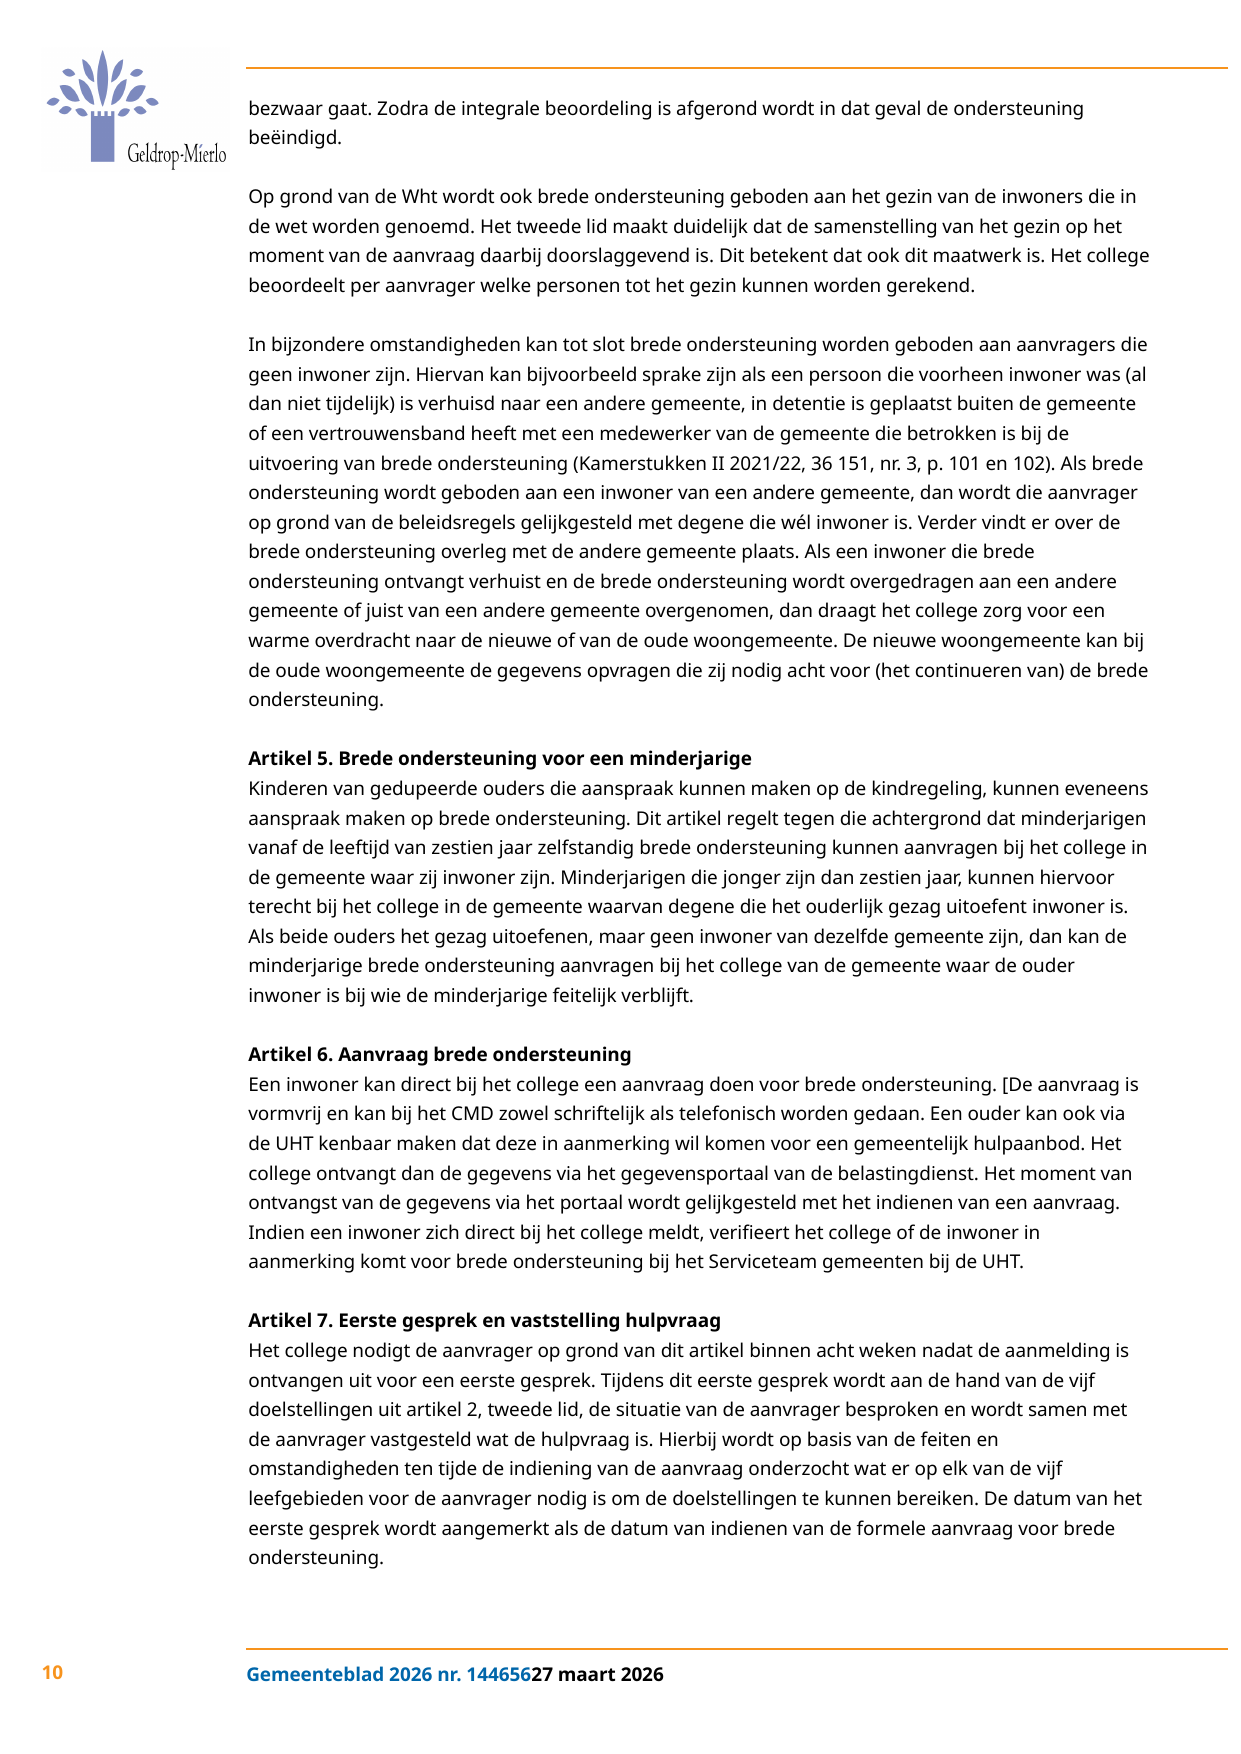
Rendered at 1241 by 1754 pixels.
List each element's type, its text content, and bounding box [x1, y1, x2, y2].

text Kinderen van gedupeerde ouders die aanspraak kunnen maken op de kindregeling, kunnen eveneens aanspraak maken op brede ondersteuning. Dit artikel regelt tegen die achtergrond dat minderjarigen vanaf de leeftijd van zestien jaar zelfstandig brede ondersteuning kunnen aanvragen bij het college in de gemeente waar zij inwoner zijn. Minderjarigen die jonger zijn dan zestien jaar, kunnen hiervoor terecht bij het college in de gemeente waarvan degene die het ouderlijk gezag uitoefent inwoner is. Als beide ouders het gezag uitoefenen, maar geen inwoner van dezelfde gemeente zijn, dan kan de minderjarige brede ondersteuning aanvragen bij het college van de gemeente waar de ouder inwoner is bij wie de minderjarige feitelijk verblijft. [248, 775, 1152, 1008]
text bezwaar gaat. Zodra de integrale beoordeling is afgerond wordt in dat geval de ondersteuning beëindigd. [248, 95, 1152, 150]
text In bijzondere omstandigheden kan tot slot brede ondersteuning worden geboden aan aanvragers die geen inwoner zijn. Hiervan kan bijvoorbeeld sprake zijn als een persoon die voorheen inwoner was (al dan niet tijdelijk) is verhuisd naar een andere gemeente, in detentie is geplaatst buiten de gemeente of een vertrouwensband heeft met een medewerker van de gemeente die betrokken is bij de uitvoering van brede ondersteuning (Kamerstukken II 2021/22, 36 151, nr. 3, p. 101 en 102). Als brede ondersteuning wordt geboden aan een inwoner van een andere gemeente, dan wordt die aanvrager op grond van de beleidsregels gelijkgesteld met degene die wél inwoner is. Verder vindt er over de brede ondersteuning overleg met de andere gemeente plaats. Als een inwoner die brede ondersteuning ontvangt verhuist en de brede ondersteuning wordt overgedragen aan een andere gemeente of juist van een andere gemeente overgenomen, dan draagt het college zorg voor een warme overdracht naar de nieuwe of van de oude woongemeente. De nieuwe woongemeente kan bij de oude woongemeente de gegevens opvragen die zij nodig acht voor (het continueren van) de brede ondersteuning. [248, 331, 1152, 712]
text Artikel 6. Aanvraag brede ondersteuning [248, 1041, 1152, 1067]
text Op grond van de Wht wordt ook brede ondersteuning geboden aan het gezin van de inwoners die in de wet worden genoemd. Het tweede lid maakt duidelijk dat de samenstelling van het gezin op het moment van de aanvraag daarbij doorslaggevend is. Dit betekent dat ook dit maatwerk is. Het college beoordeelt per aanvrager welke personen tot het gezin kunnen worden gerekend. [248, 183, 1152, 298]
picture [41, 47, 231, 172]
text Een inwoner kan direct bij het college een aanvraag doen voor brede ondersteuning. [De aanvraag is vormvrij en kan bij het CMD zowel schriftelijk als telefonisch worden gedaan. Een ouder kan ook via de UHT kenbaar maken dat deze in aanmerking wil komen voor een gemeentelijk hulpaanbod. Het college ontvangt dan de gegevens via het gegevensportaal van de belastingdienst. Het moment van ontvangst van de gegevens via het portaal wordt gelijkgesteld met het indienen van een aanvraag. Indien een inwoner zich direct bij het college meldt, verifieert het college of de inwoner in aanmerking komt voor brede ondersteuning bij het Serviceteam gemeenten bij de UHT. [248, 1071, 1152, 1274]
text Artikel 7. Eerste gesprek en vaststelling hulpvraag [248, 1308, 1152, 1333]
text Artikel 5. Brede ondersteuning voor een minderjarige [248, 746, 1152, 771]
text Het college nodigt de aanvrager op grond van dit artikel binnen acht weken nadat de aanmelding is ontvangen uit voor een eerste gesprek. Tijdens dit eerste gesprek wordt aan de hand van de vijf doelstellingen uit artikel 2, tweede lid, de situatie van de aanvrager besproken en wordt samen met de aanvrager vastgesteld wat de hulpvraag is. Hierbij wordt op basis van de feiten en omstandigheden ten tijde de indiening van de aanvraag onderzocht wat er op elk van de vijf leefgebieden voor de aanvrager nodig is om de doelstellingen te kunnen bereiken. De datum van het eerste gesprek wordt aangemerkt als de datum van indienen van de formele aanvraag voor brede ondersteuning. [248, 1337, 1152, 1570]
